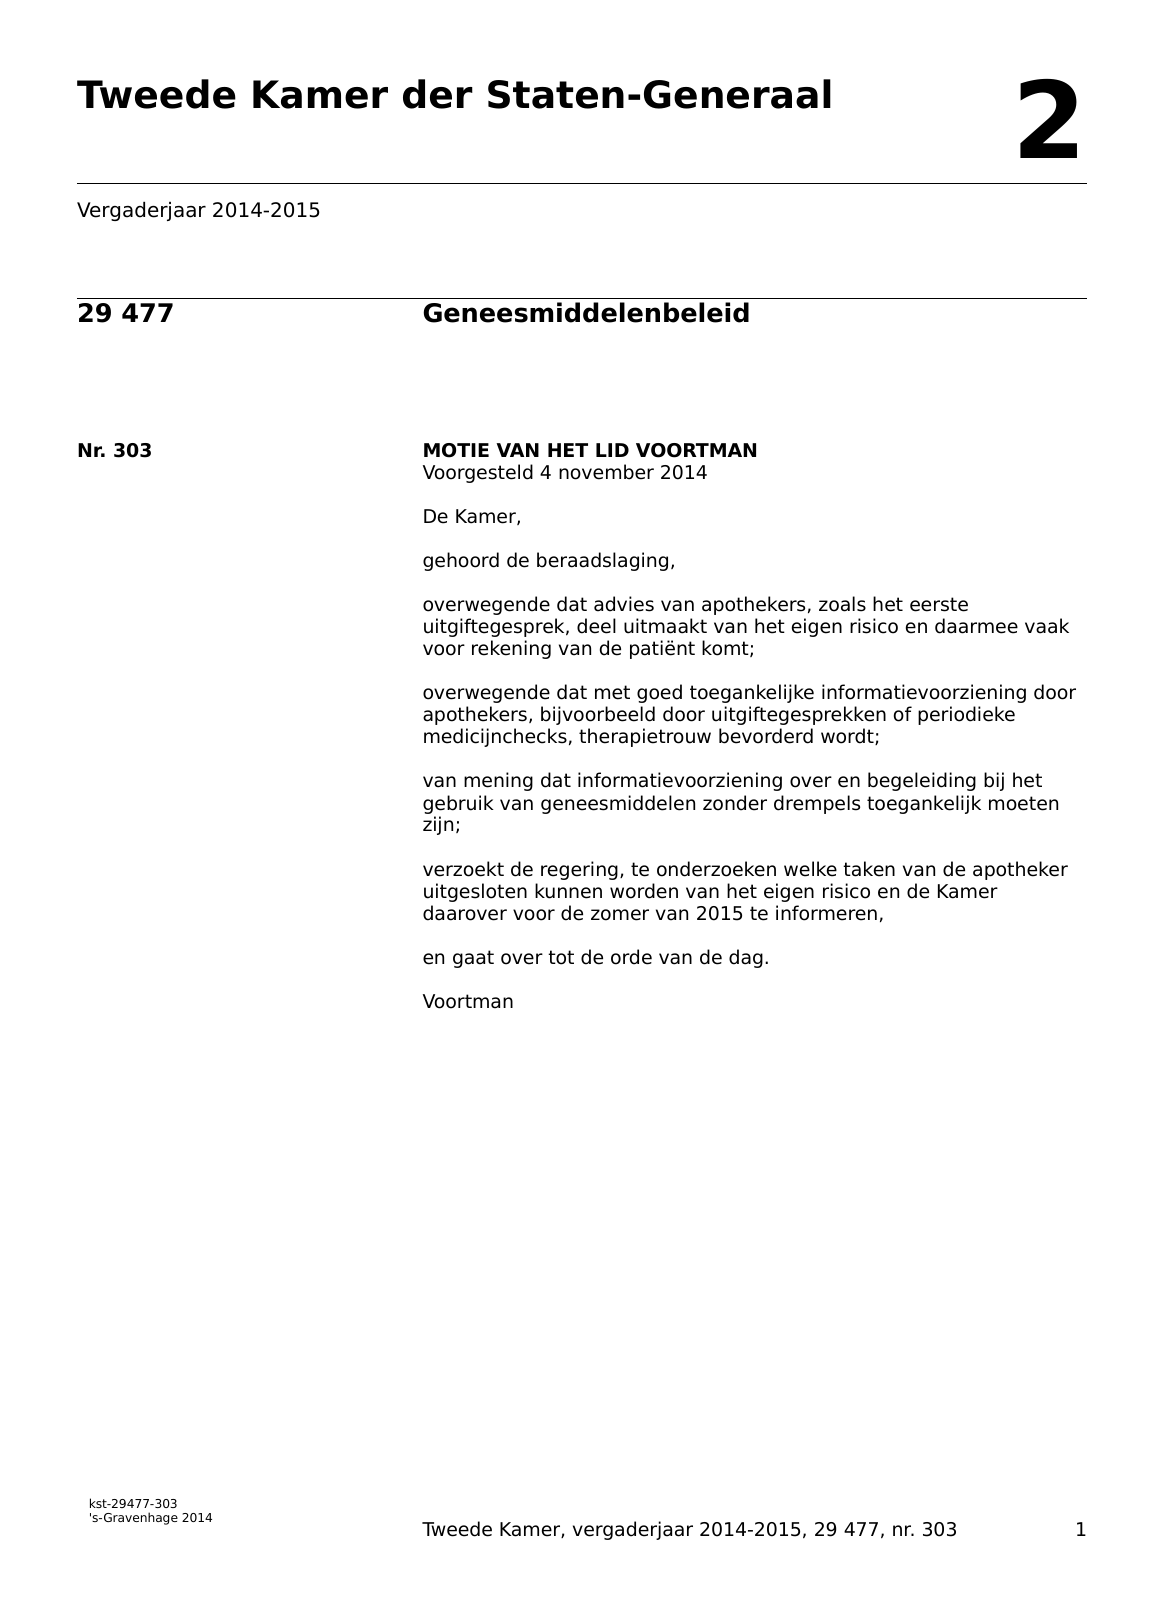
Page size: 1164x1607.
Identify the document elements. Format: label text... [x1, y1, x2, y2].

text Voorgesteld 4 november 2014 [422, 462, 1087, 484]
text overwegende dat advies van apothekers, zoals het eerste uitgiftegesprek, deel uitmaakt van het eigen risico en daarmee vaak voor rekening van de patiënt komt; [422, 594, 1087, 660]
subtitle 29 477 Geneesmiddelenbeleid [77, 299, 1087, 329]
subtitle Nr. 303 MOTIE VAN HET LID VOORTMAN [77, 440, 1087, 462]
text overwegende dat met goed toegankelijke informatievoorziening door apothekers, bijvoorbeeld door uitgiftegesprekken of periodieke medicijnchecks, therapietrouw bevorderd wordt; [422, 682, 1087, 748]
table_header Tweede Kamer der Staten-Generaal [77, 59, 886, 183]
text 's-Gravenhage 2014 [88, 1511, 323, 1525]
text en gaat over tot de orde van de dag. [422, 947, 1087, 969]
table_cell Vergaderjaar 2014-2015 [77, 184, 1087, 298]
text gehoord de beraadslaging, [422, 550, 1087, 572]
text van mening dat informatievoorziening over en begeleiding bij het gebruik van geneesmiddelen zonder drempels toegankelijk moeten zijn; [422, 770, 1087, 836]
text Voortman [422, 991, 1087, 1013]
text kst-29477-303 [88, 1497, 323, 1511]
table_header 2 [886, 59, 1087, 183]
text De Kamer, [422, 506, 1087, 528]
text verzoekt de regering, te onderzoeken welke taken van de apotheker uitgesloten kunnen worden van het eigen risico en de Kamer daarover voor de zomer van 2015 te informeren, [422, 858, 1087, 924]
